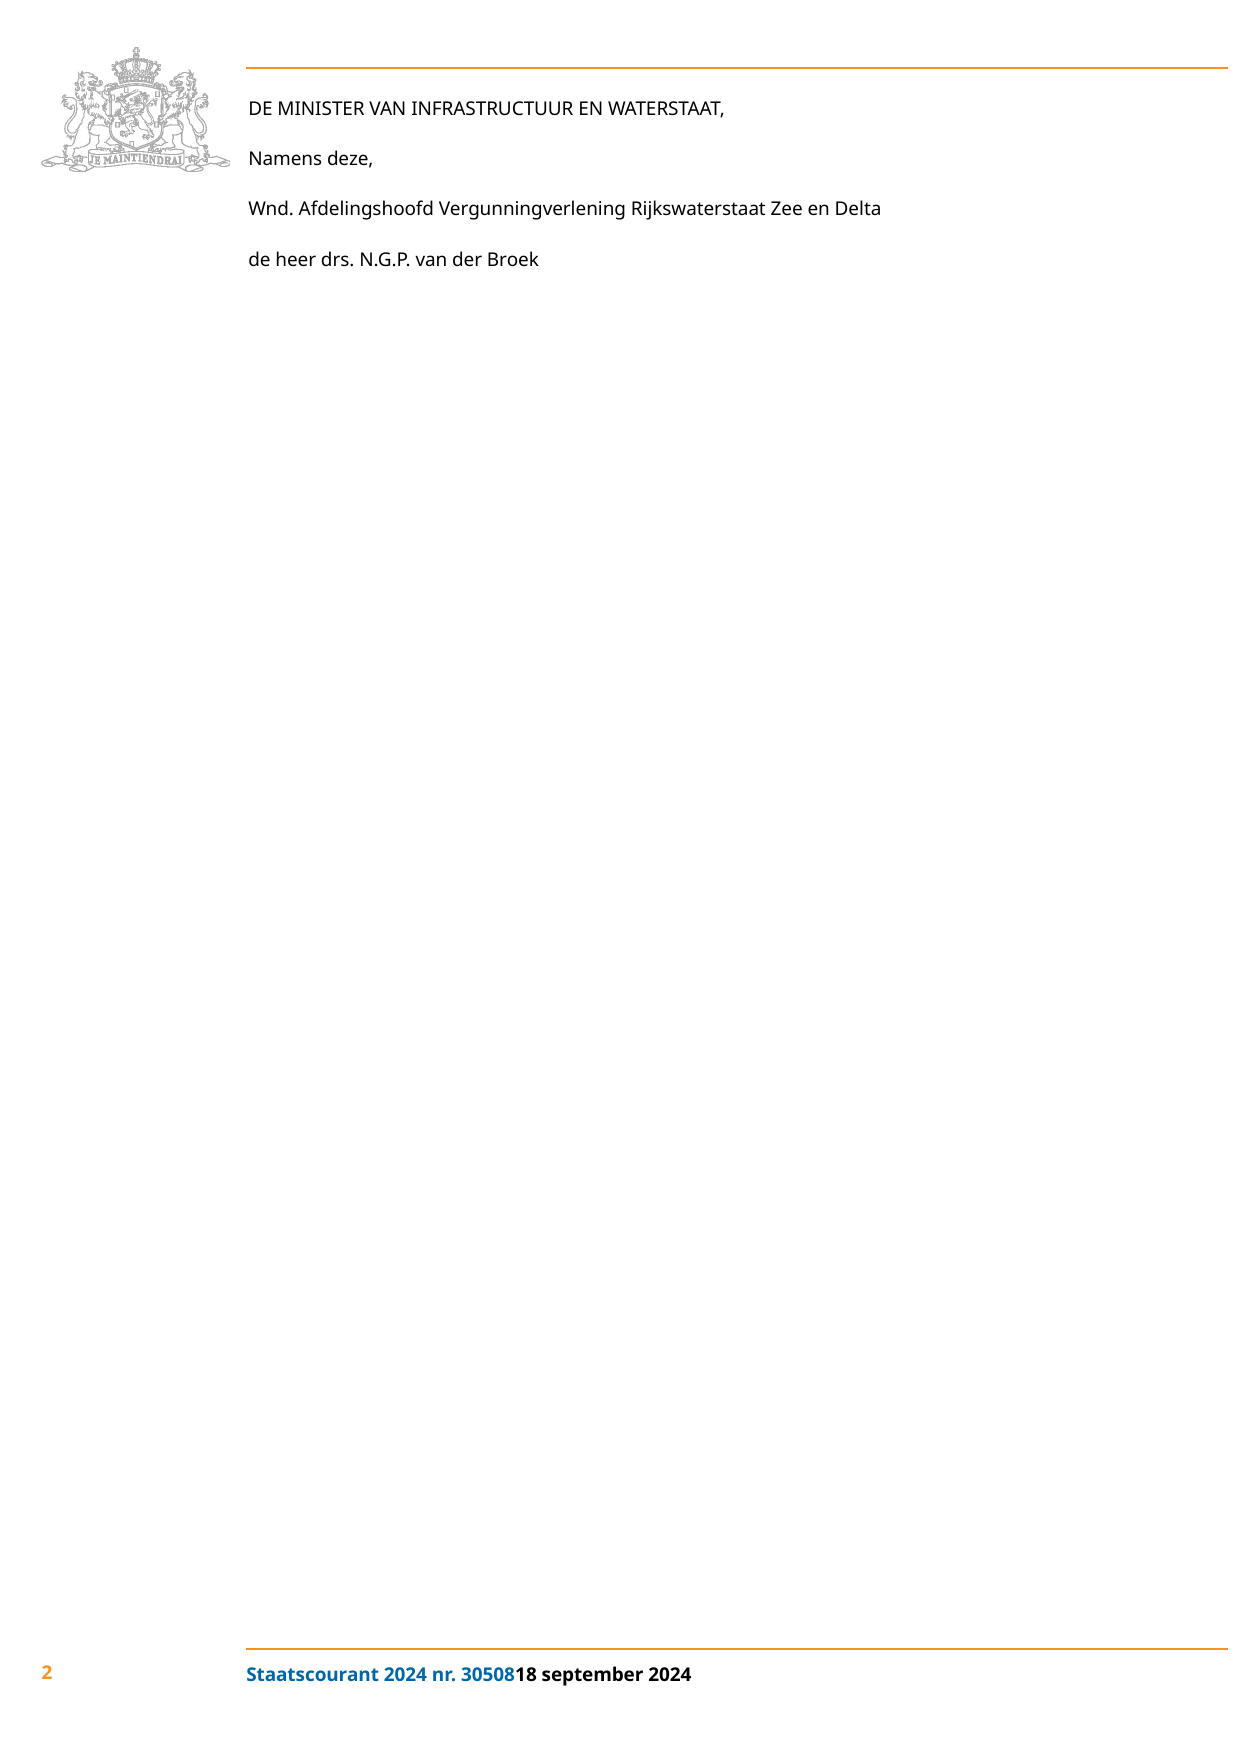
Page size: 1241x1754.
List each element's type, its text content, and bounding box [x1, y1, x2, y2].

text DE MINISTER VAN INFRASTRUCTUUR EN WATERSTAAT, [248, 95, 1152, 121]
text Wnd. Afdelingshoofd Vergunningverlening Rijkswaterstaat Zee en Delta [248, 196, 1152, 221]
picture [41, 47, 231, 172]
text de heer drs. N.G.P. van der Broek [248, 246, 1152, 272]
text Namens deze, [248, 145, 1152, 171]
